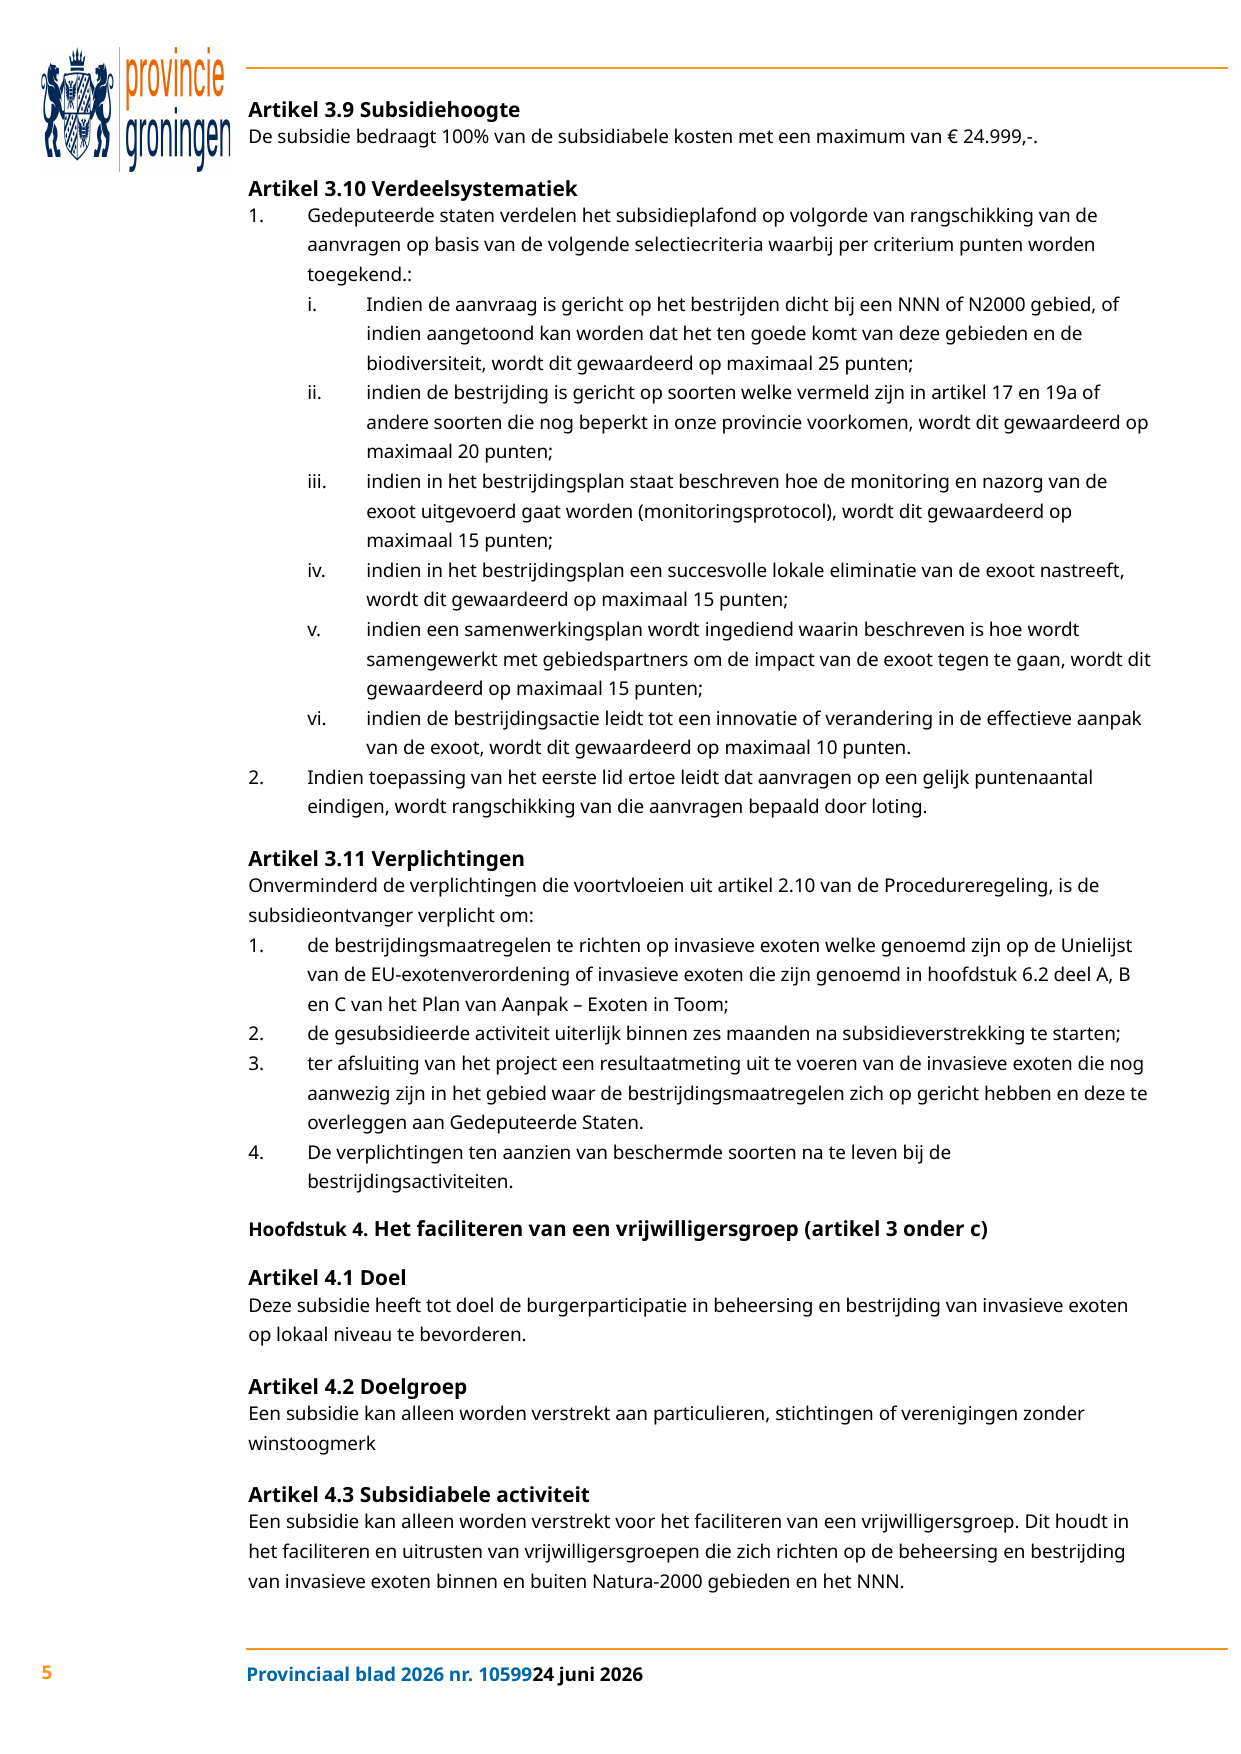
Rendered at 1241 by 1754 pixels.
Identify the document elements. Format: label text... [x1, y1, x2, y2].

list indien de bestrijdingsactie leidt tot een innovatie of verandering in de effectieve aanpak van de exoot, wordt dit gewaardeerd op maximaal 10 punten. [307, 705, 1152, 760]
text Een subsidie kan alleen worden verstrekt voor het faciliteren van een vrijwilligersgroep. Dit houdt in het faciliteren en uitrusten van vrijwilligersgroepen die zich richten op de beheersing en bestrijding van invasieve exoten binnen en buiten Natura-2000 gebieden en het NNN. [248, 1509, 1152, 1593]
list indien een samenwerkingsplan wordt ingediend waarin beschreven is hoe wordt samengewerkt met gebiedspartners om de impact van de exoot tegen te gaan, wordt dit gewaardeerd op maximaal 15 punten; [307, 616, 1152, 701]
picture [41, 47, 231, 172]
text Deze subsidie heeft tot doel de burgerparticipatie in beheersing en bestrijding van invasieve exoten op lokaal niveau te bevorderen. [248, 1292, 1152, 1347]
text Artikel 4.3 Subsidiabele activiteit [248, 1480, 1152, 1509]
list Indien de aanvraag is gericht op het bestrijden dicht bij een NNN of N2000 gebied, of indien aangetoond kan worden dat het ten goede komt van deze gebieden en de biodiversiteit, wordt dit gewaardeerd op maximaal 25 punten; [307, 291, 1152, 376]
list Indien toepassing van het eerste lid ertoe leidt dat aanvragen op een gelijk puntenaantal eindigen, wordt rangschikking van die aanvragen bepaald door loting. [248, 764, 1152, 819]
text De subsidie bedraagt 100% van de subsidiabele kosten met een maximum van € 24.999,-. [248, 123, 1152, 149]
list indien in het bestrijdingsplan staat beschreven hoe de monitoring en nazorg van de exoot uitgevoerd gaat worden (monitoringsprotocol), wordt dit gewaardeerd op maximaal 15 punten; [307, 468, 1152, 553]
list indien in het bestrijdingsplan een succesvolle lokale eliminatie van de exoot nastreeft, wordt dit gewaardeerd op maximaal 15 punten; [307, 557, 1152, 612]
list indien de bestrijding is gericht op soorten welke vermeld zijn in artikel 17 en 19a of andere soorten die nog beperkt in onze provincie voorkomen, wordt dit gewaardeerd op maximaal 20 punten; [307, 379, 1152, 464]
text Artikel 3.11 Verplichtingen [248, 844, 1152, 873]
text Onverminderd de verplichtingen die voortvloeien uit artikel 2.10 van de Procedureregeling, is de subsidieontvanger verplicht om: [248, 873, 1152, 928]
list ter afsluiting van het project een resultaatmeting uit te voeren van de invasieve exoten die nog aanwezig zijn in het gebied waar de bestrijdingsmaatregelen zich op gericht hebben en deze te overleggen aan Gedeputeerde Staten. [248, 1050, 1152, 1135]
text Een subsidie kan alleen worden verstrekt aan particulieren, stichtingen of verenigingen zonder winstoogmerk [248, 1400, 1152, 1456]
text Artikel 4.1 Doel [248, 1263, 1152, 1292]
list de bestrijdingsmaatregelen te richten op invasieve exoten welke genoemd zijn op de Unielijst van de EU-exotenverordening of invasieve exoten die zijn genoemd in hoofdstuk 6.2 deel A, B en C van het Plan van Aanpak – Exoten in Toom; [248, 932, 1152, 1017]
list De verplichtingen ten aanzien van beschermde soorten na te leven bij de bestrijdingsactiviteiten. [248, 1139, 1152, 1194]
text Artikel 3.9 Subsidiehoogte [248, 95, 1152, 123]
text Artikel 4.2 Doelgroep [248, 1372, 1152, 1400]
list Gedeputeerde staten verdelen het subsidieplafond op volgorde van rangschikking van de aanvragen op basis van de volgende selectiecriteria waarbij per criterium punten worden toegekend.: [248, 202, 1152, 287]
text Hoofdstuk 4. Het faciliteren van een vrijwilligersgroep (artikel 3 onder c) [248, 1214, 1152, 1242]
list de gesubsidieerde activiteit uiterlijk binnen zes maanden na subsidieverstrekking te starten; [248, 1021, 1152, 1046]
text Artikel 3.10 Verdeelsystematiek [248, 174, 1152, 202]
